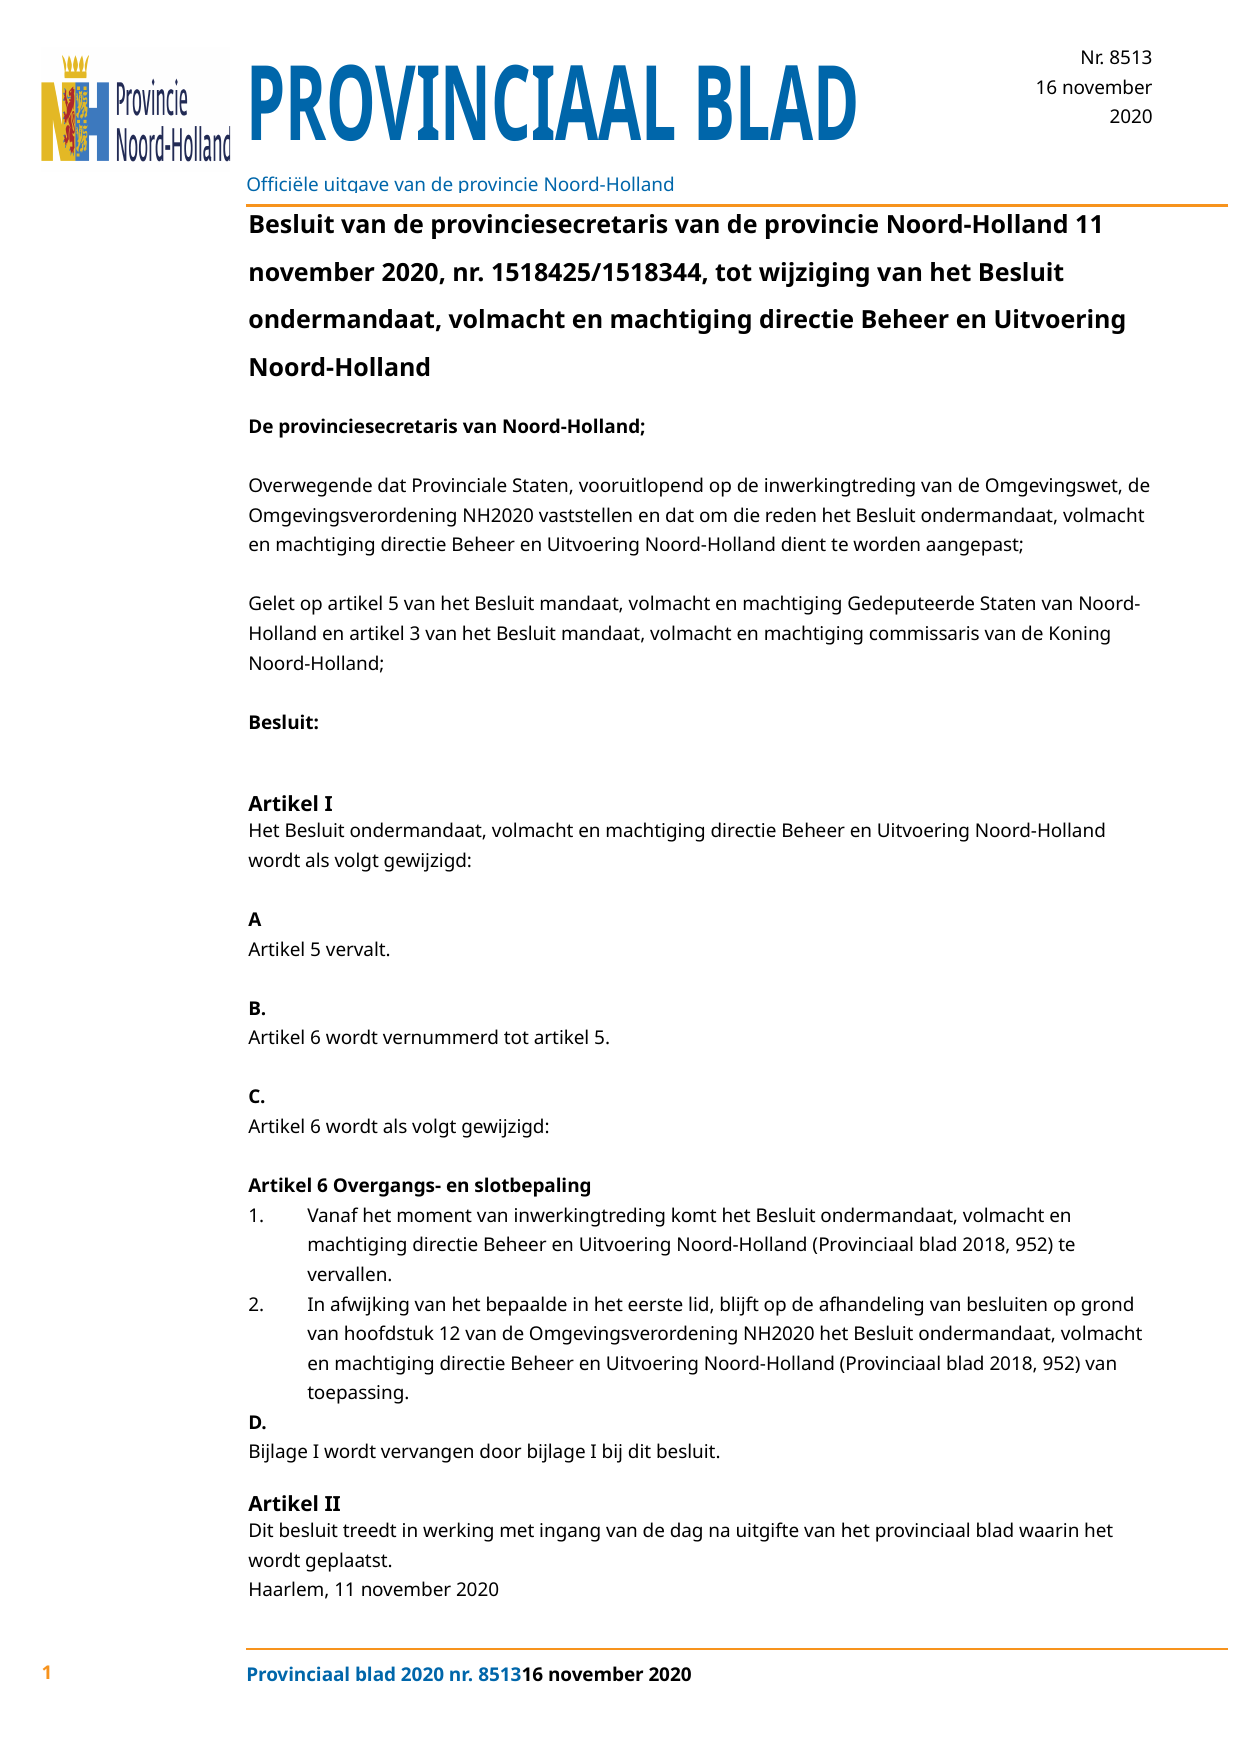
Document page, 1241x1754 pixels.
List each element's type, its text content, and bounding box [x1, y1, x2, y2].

text Overwegende dat Provinciale Staten, vooruitlopend op de inwerkingtreding van de Omgevingswet, de Omgevingsverordening NH2020 vaststellen en dat om die reden het Besluit ondermandaat, volmacht en machtiging directie Beheer en Uitvoering Noord-Holland dient te worden aangepast; [248, 472, 1152, 557]
text Artikel 6 wordt als volgt gewijzigd: [248, 1113, 1152, 1139]
text C. [248, 1084, 1152, 1109]
text Het Besluit ondermandaat, volmacht en machtiging directie Beheer en Uitvoering Noord-Holland wordt als volgt gewijzigd: [248, 817, 1152, 873]
text Bijlage I wordt vervangen door bijlage I bij dit besluit. [248, 1439, 1152, 1464]
text Gelet op artikel 5 van het Besluit mandaat, volmacht en machtiging Gedeputeerde Staten van Noord-Holland en artikel 3 van het Besluit mandaat, volmacht en machtiging commissaris van de Koning Noord-Holland; [248, 591, 1152, 676]
text A [248, 906, 1152, 932]
text Artikel 6 Overgangs- en slotbepaling [248, 1172, 1152, 1198]
text B. [248, 995, 1152, 1021]
list In afwijking van het bepaalde in het eerste lid, blijft op de afhandeling van besluiten op grond van hoofdstuk 12 van de Omgevingsverordening NH2020 het Besluit ondermandaat, volmacht en machtiging directie Beheer en Uitvoering Noord-Holland (Provinciaal blad 2018, 952) van toepassing. [248, 1291, 1152, 1405]
text Dit besluit treedt in werking met ingang van de dag na uitgifte van het provinciaal blad waarin het wordt geplaatst. [248, 1517, 1152, 1573]
picture [41, 47, 231, 172]
text D. [248, 1409, 1152, 1435]
text Artikel 5 vervalt. [248, 936, 1152, 961]
text Besluit van de provinciesecretaris van de provincie Noord-Holland 11 november 2020, nr. 1518425/1518344, tot wijziging van het Besluit ondermandaat, volmacht en machtiging directie Beheer en Uitvoering Noord-Holland [248, 207, 1152, 384]
list Vanaf het moment van inwerkingtreding komt het Besluit ondermandaat, volmacht en machtiging directie Beheer en Uitvoering Noord-Holland (Provinciaal blad 2018, 952) te vervallen. [248, 1202, 1152, 1287]
text Artikel I [248, 789, 1152, 817]
text Besluit: [248, 709, 1152, 735]
text Artikel 6 wordt vernummerd tot artikel 5. [248, 1024, 1152, 1050]
text Artikel II [248, 1489, 1152, 1517]
text De provinciesecretaris van Noord-Holland; [248, 413, 1152, 439]
text Haarlem, 11 november 2020 [248, 1577, 1152, 1602]
